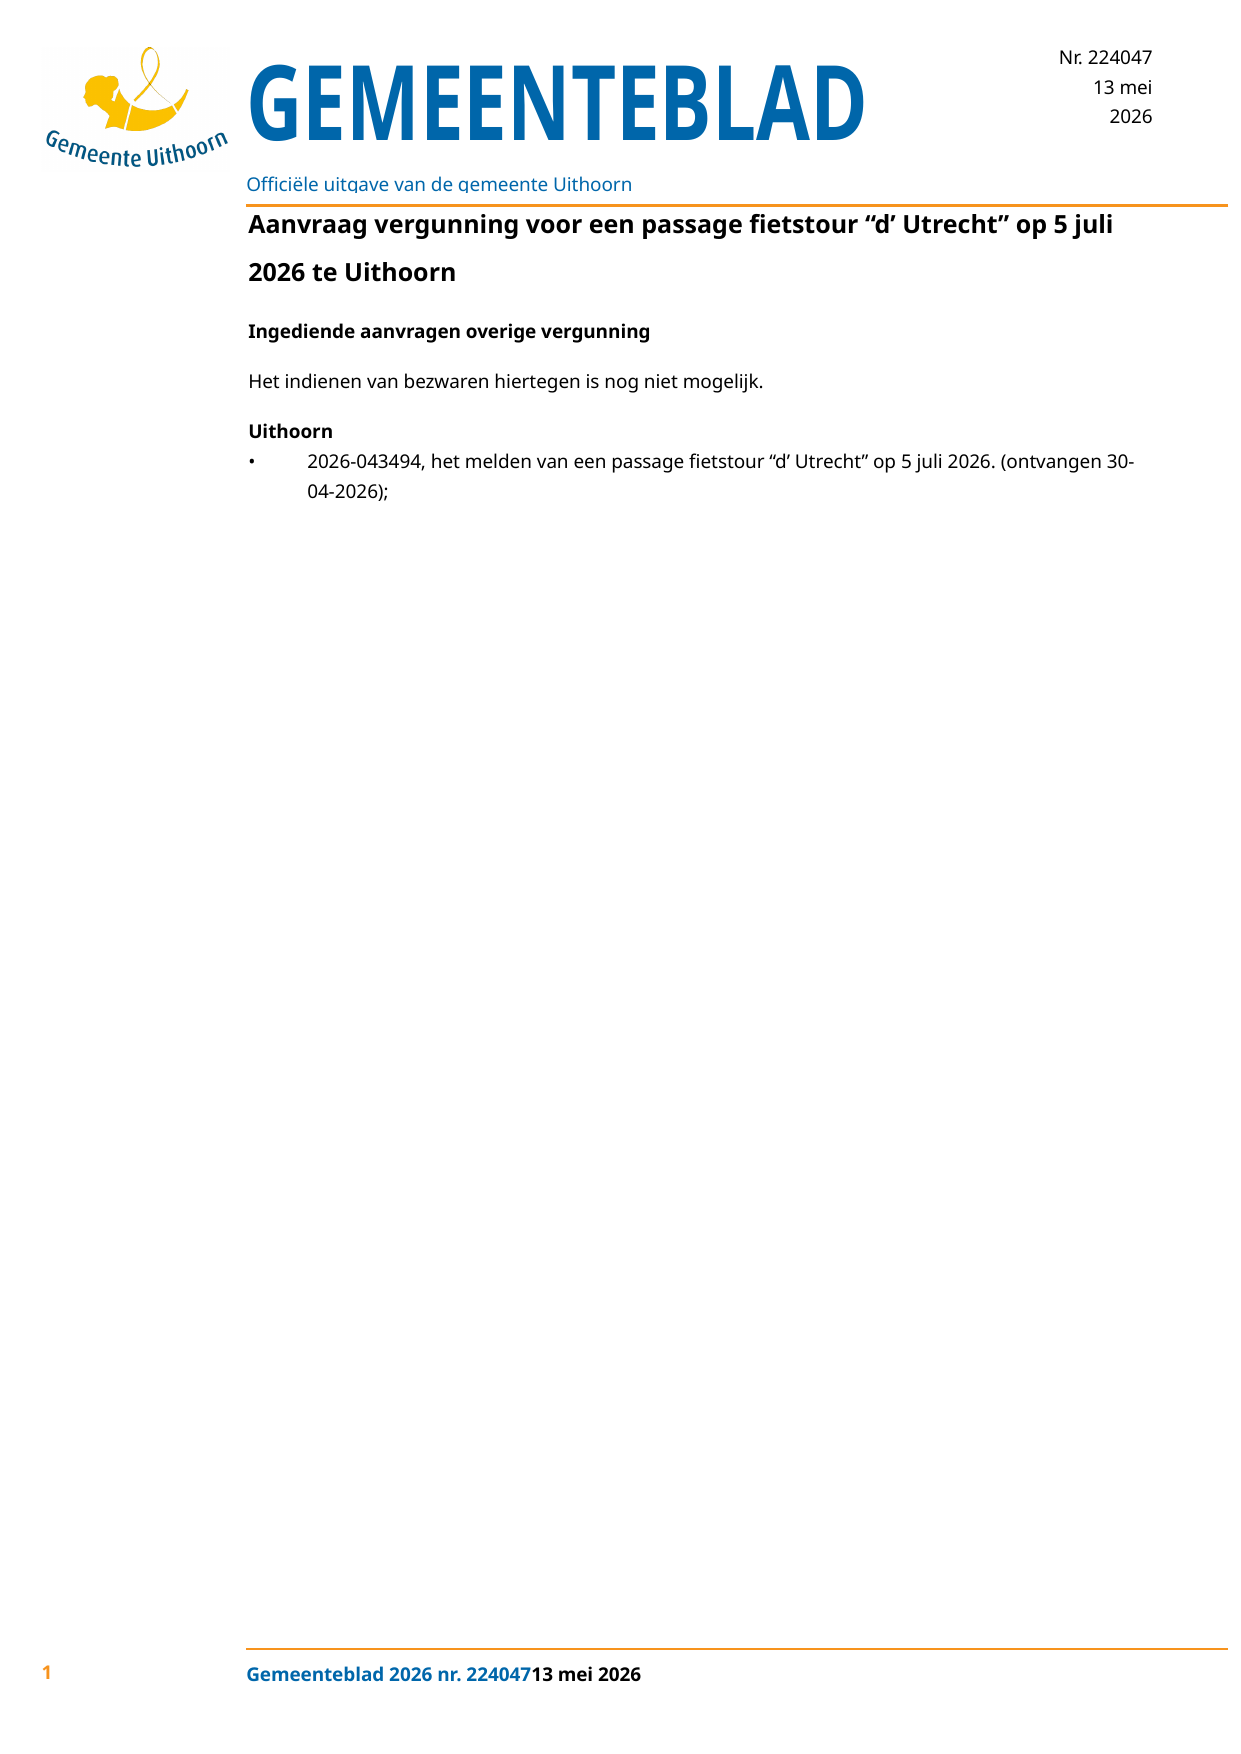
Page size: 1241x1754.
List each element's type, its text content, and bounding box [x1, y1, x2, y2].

list 2026-043494, het melden van een passage fietstour “d’ Utrecht” op 5 juli 2026. (ontvangen 30-04-2026); [248, 448, 1152, 504]
text Ingediende aanvragen overige vergunning [248, 318, 1152, 344]
text Het indienen van bezwaren hiertegen is nog niet mogelijk. [248, 368, 1152, 394]
text Uithoorn [248, 419, 1152, 444]
picture [41, 47, 231, 172]
text Aanvraag vergunning voor een passage fietstour “d’ Utrecht” op 5 juli 2026 te Uithoorn [248, 207, 1152, 288]
